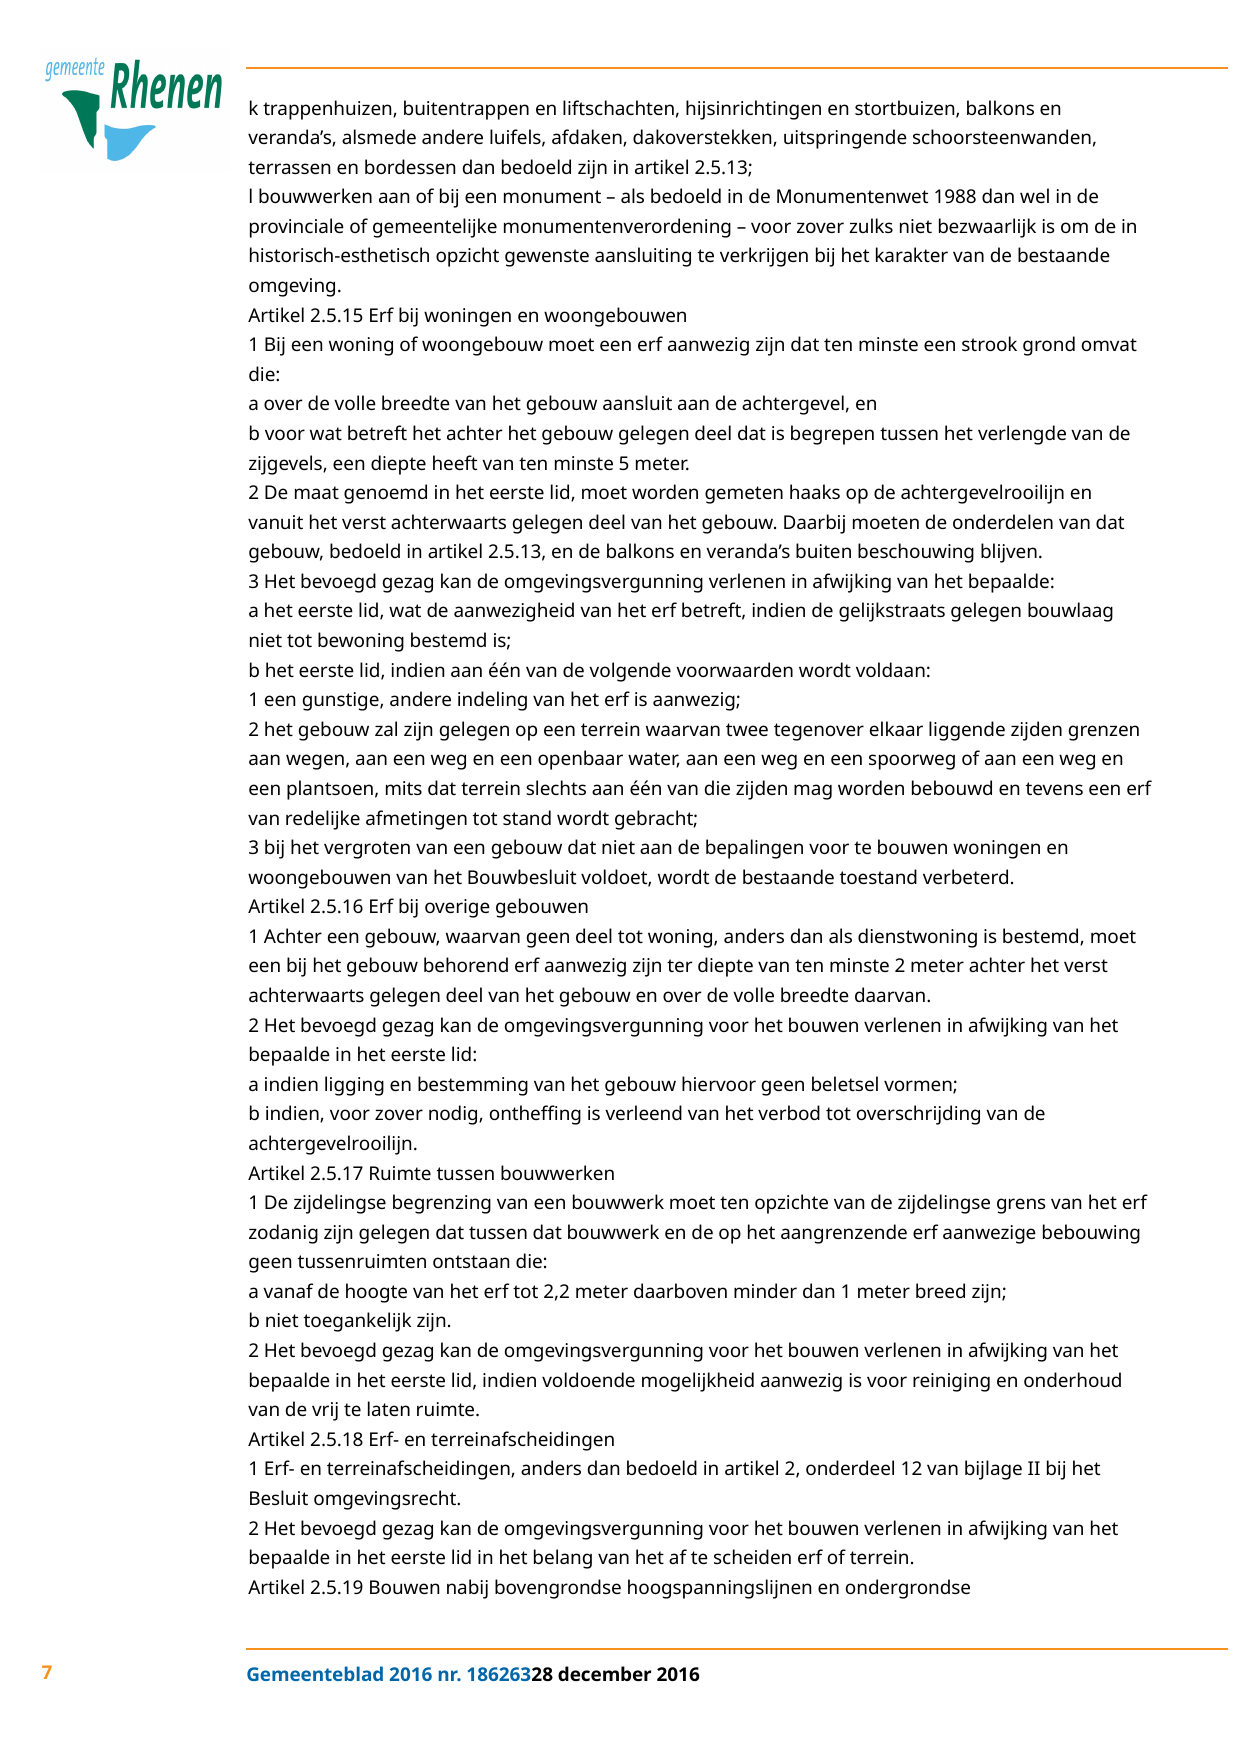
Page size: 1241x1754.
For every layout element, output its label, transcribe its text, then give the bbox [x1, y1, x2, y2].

text a het eerste lid, wat de aanwezigheid van het erf betreft, indien de gelijkstraats gelegen bouwlaag niet tot bewoning bestemd is; [248, 598, 1152, 653]
text Artikel 2.5.18 Erf- en terreinafscheidingen [248, 1426, 1152, 1452]
text 2 het gebouw zal zijn gelegen op een terrein waarvan twee tegenover elkaar liggende zijden grenzen aan wegen, aan een weg en een openbaar water, aan een weg en een spoorweg of aan een weg en een plantsoen, mits dat terrein slechts aan één van die zijden mag worden bebouwd en tevens een erf van redelijke afmetingen tot stand wordt gebracht; [248, 716, 1152, 831]
text Artikel 2.5.15 Erf bij woningen en woongebouwen [248, 302, 1152, 328]
text a vanaf de hoogte van het erf tot 2,2 meter daarboven minder dan 1 meter breed zijn; [248, 1278, 1152, 1304]
text Artikel 2.5.17 Ruimte tussen bouwwerken [248, 1160, 1152, 1186]
text b het eerste lid, indien aan één van de volgende voorwaarden wordt voldaan: [248, 657, 1152, 683]
text k trappenhuizen, buitentrappen en liftschachten, hijsinrichtingen en stortbuizen, balkons en veranda’s, alsmede andere luifels, afdaken, dakoverstekken, uitspringende schoorsteenwanden, terrassen en bordessen dan bedoeld zijn in artikel 2.5.13; [248, 95, 1152, 180]
text b indien, voor zover nodig, ontheffing is verleend van het verbod tot overschrijding van de achtergevelrooilijn. [248, 1101, 1152, 1156]
text 3 Het bevoegd gezag kan de omgevingsvergunning verlenen in afwijking van het bepaalde: [248, 568, 1152, 594]
text 1 De zijdelingse begrenzing van een bouwwerk moet ten opzichte van de zijdelingse grens van het erf zodanig zijn gelegen dat tussen dat bouwwerk en de op het aangrenzende erf aanwezige bebouwing geen tussenruimten ontstaan die: [248, 1189, 1152, 1274]
text 1 Achter een gebouw, waarvan geen deel tot woning, anders dan als dienstwoning is bestemd, moet een bij het gebouw behorend erf aanwezig zijn ter diepte van ten minste 2 meter achter het verst achterwaarts gelegen deel van het gebouw en over de volle breedte daarvan. [248, 923, 1152, 1008]
text 1 een gunstige, andere indeling van het erf is aanwezig; [248, 686, 1152, 712]
text 1 Erf- en terreinafscheidingen, anders dan bedoeld in artikel 2, onderdeel 12 van bijlage II bij het Besluit omgevingsrecht. [248, 1456, 1152, 1511]
text 1 Bij een woning of woongebouw moet een erf aanwezig zijn dat ten minste een strook grond omvat die: [248, 331, 1152, 387]
picture [41, 47, 231, 172]
text 2 Het bevoegd gezag kan de omgevingsvergunning voor het bouwen verlenen in afwijking van het bepaalde in het eerste lid: [248, 1012, 1152, 1067]
text b voor wat betreft het achter het gebouw gelegen deel dat is begrepen tussen het verlengde van de zijgevels, een diepte heeft van ten minste 5 meter. [248, 420, 1152, 476]
text 2 Het bevoegd gezag kan de omgevingsvergunning voor het bouwen verlenen in afwijking van het bepaalde in het eerste lid in het belang van het af te scheiden erf of terrein. [248, 1515, 1152, 1570]
text l bouwwerken aan of bij een monument – als bedoeld in de Monumentenwet 1988 dan wel in de provinciale of gemeentelijke monumentenverordening – voor zover zulks niet bezwaarlijk is om de in historisch-esthetisch opzicht gewenste aansluiting te verkrijgen bij het karakter van de bestaande omgeving. [248, 183, 1152, 298]
text 3 bij het vergroten van een gebouw dat niet aan de bepalingen voor te bouwen woningen en woongebouwen van het Bouwbesluit voldoet, wordt de bestaande toestand verbeterd. [248, 834, 1152, 890]
text a over de volle breedte van het gebouw aansluit aan de achtergevel, en [248, 391, 1152, 416]
text a indien ligging en bestemming van het gebouw hiervoor geen beletsel vormen; [248, 1071, 1152, 1097]
text Artikel 2.5.16 Erf bij overige gebouwen [248, 893, 1152, 919]
text Artikel 2.5.19 Bouwen nabij bovengrondse hoogspanningslijnen en ondergrondse [248, 1574, 1152, 1600]
text 2 Het bevoegd gezag kan de omgevingsvergunning voor het bouwen verlenen in afwijking van het bepaalde in het eerste lid, indien voldoende mogelijkheid aanwezig is voor reiniging en onderhoud van de vrij te laten ruimte. [248, 1337, 1152, 1422]
text b niet toegankelijk zijn. [248, 1308, 1152, 1333]
text 2 De maat genoemd in het eerste lid, moet worden gemeten haaks op de achtergevelrooilijn en vanuit het verst achterwaarts gelegen deel van het gebouw. Daarbij moeten de onderdelen van dat gebouw, bedoeld in artikel 2.5.13, en de balkons en veranda’s buiten beschouwing blijven. [248, 479, 1152, 564]
